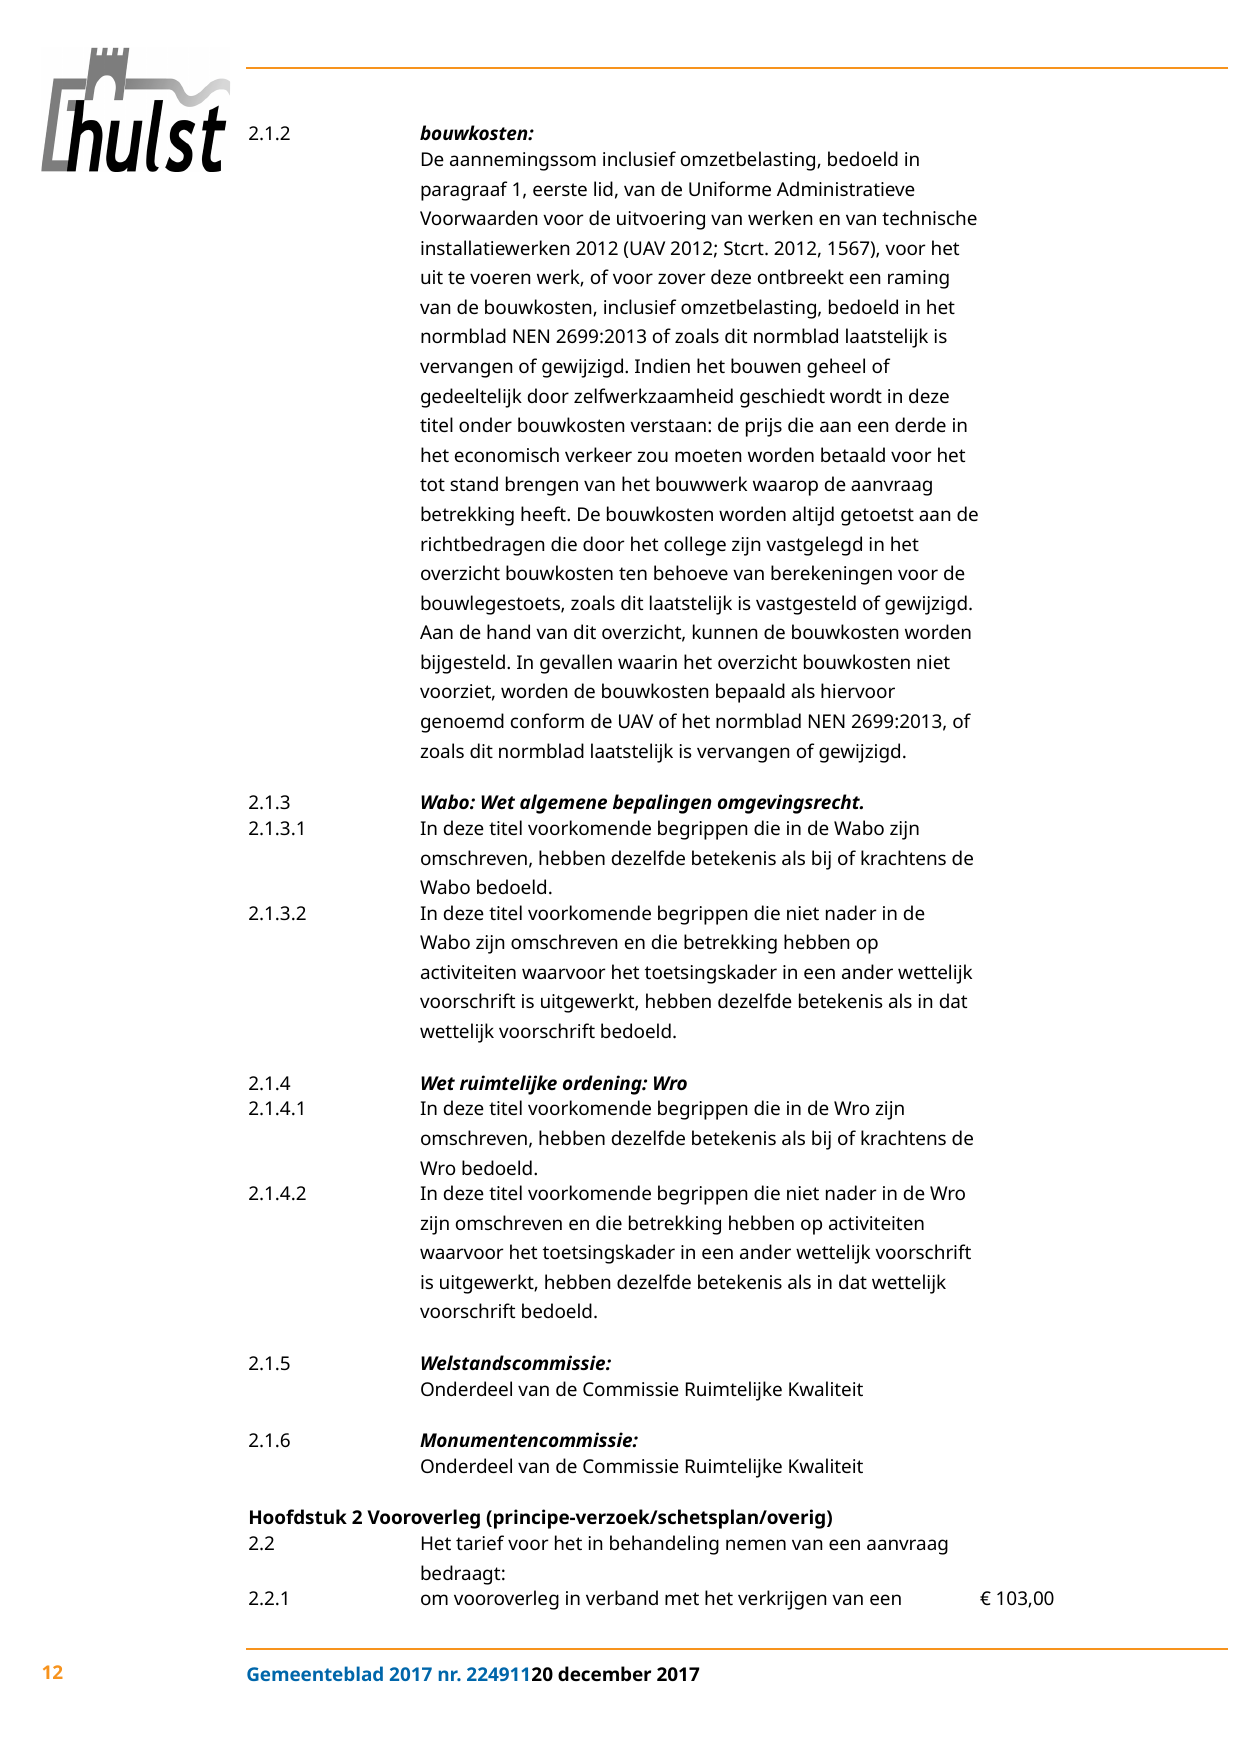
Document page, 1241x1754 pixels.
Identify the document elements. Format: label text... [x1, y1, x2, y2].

table_cell [420, 1479, 980, 1504]
table_cell [980, 764, 1152, 789]
table_cell Het tarief voor het in behandeling nemen van een aanvraag bedraagt: [420, 1530, 980, 1586]
table_cell 2.1.6 [248, 1428, 420, 1453]
table_cell om vooroverleg in verband met het verkrijgen van een [420, 1586, 980, 1611]
table_cell Onderdeel van de Commissie Ruimtelijke Kwaliteit [420, 1453, 980, 1479]
table_cell Hoofdstuk 2 Vooroverleg (principe-verzoek/schetsplan/overig) [248, 1505, 980, 1530]
table_cell 2.1.4.2 [248, 1180, 420, 1324]
table_cell 2.1.4 [248, 1070, 420, 1096]
table_cell 2.1.3.2 [248, 900, 420, 1044]
table_cell [420, 764, 980, 789]
table_cell 2.1.3.1 [248, 815, 420, 900]
table_cell [980, 1428, 1152, 1453]
table_cell [980, 1402, 1152, 1427]
table_cell [980, 1325, 1152, 1350]
table_cell Wet ruimtelijke ordening: Wro [420, 1070, 980, 1096]
table_cell Welstandscommissie: [420, 1350, 980, 1376]
table_cell [248, 1453, 420, 1479]
table_cell [420, 1044, 980, 1070]
table_cell [980, 1376, 1152, 1402]
table_cell [248, 95, 420, 121]
table_cell [980, 1479, 1152, 1504]
table_cell [248, 1325, 420, 1350]
table_cell 2.2 [248, 1530, 420, 1586]
table_cell 2.1.2 [248, 121, 420, 146]
table_cell De aannemingssom inclusief omzetbelasting, bedoeld in paragraaf 1, eerste lid, van de Uniforme Administratieve Voorwaarden voor de uitvoering van werken en van technische installatiewerken 2012 (UAV 2012; Stcrt. 2012, 1567), voor het uit te voeren werk, of voor zover deze ontbreekt een raming van de bouwkosten, inclusief omzetbelasting, bedoeld in het normblad NEN 2699:2013 of zoals dit normblad laatstelijk is vervangen of gewijzigd. Indien het bouwen geheel of gedeeltelijk door zelfwerkzaamheid geschiedt wordt in deze titel onder bouwkosten verstaan: de prijs die aan een derde in het economisch verkeer zou moeten worden betaald voor het tot stand brengen van het bouwwerk waarop de aanvraag betrekking heeft. De bouwkosten worden altijd getoetst aan de richtbedragen die door het college zijn vastgelegd in het overzicht bouwkosten ten behoeve van berekeningen voor de bouwlegestoets, zoals dit laatstelijk is vastgesteld of gewijzigd. Aan de hand van dit overzicht, kunnen de bouwkosten worden bijgesteld. In gevallen waarin het overzicht bouwkosten niet voorziet, worden de bouwkosten bepaald als hiervoor genoemd conform de UAV of het normblad NEN 2699:2013, of zoals dit normblad laatstelijk is vervangen of gewijzigd. [420, 146, 980, 764]
table_cell In deze titel voorkomende begrippen die niet nader in de Wabo zijn omschreven en die betrekking hebben op activiteiten waarvoor het toetsingskader in een ander wettelijk voorschrift is uitgewerkt, hebben dezelfde betekenis als in dat wettelijk voorschrift bedoeld. [420, 900, 980, 1044]
table_cell [980, 95, 1152, 121]
table_cell bouwkosten: [420, 121, 980, 146]
table_cell [420, 1325, 980, 1350]
table_cell [248, 1402, 420, 1427]
table_cell In deze titel voorkomende begrippen die in de Wabo zijn omschreven, hebben dezelfde betekenis als bij of krachtens de Wabo bedoeld. [420, 815, 980, 900]
table_cell [248, 1044, 420, 1070]
table_cell 2.1.5 [248, 1350, 420, 1376]
table_cell Wabo: Wet algemene bepalingen omgevingsrecht. [420, 789, 980, 815]
table_cell € 103,00 [980, 1586, 1152, 1611]
table_cell [980, 1505, 1152, 1530]
table_cell [420, 1402, 980, 1427]
table_cell [248, 146, 420, 764]
table_cell [980, 1350, 1152, 1376]
table_cell In deze titel voorkomende begrippen die niet nader in de Wro zijn omschreven en die betrekking hebben op activiteiten waarvoor het toetsingskader in een ander wettelijk voorschrift is uitgewerkt, hebben dezelfde betekenis als in dat wettelijk voorschrift bedoeld. [420, 1180, 980, 1324]
table_cell [980, 146, 1152, 764]
table_cell [980, 1070, 1152, 1096]
table_cell [980, 789, 1152, 815]
table_cell [980, 815, 1152, 900]
table_cell [248, 764, 420, 789]
table_cell [980, 1044, 1152, 1070]
table_cell [980, 1096, 1152, 1180]
table_cell [980, 1180, 1152, 1324]
table_cell 2.1.3 [248, 789, 420, 815]
table_cell [248, 1479, 420, 1504]
table_cell Monumentencommissie: [420, 1428, 980, 1453]
table_cell [980, 900, 1152, 1044]
picture [41, 47, 231, 172]
table_cell 2.1.4.1 [248, 1096, 420, 1180]
table_cell [420, 95, 980, 121]
table_cell In deze titel voorkomende begrippen die in de Wro zijn omschreven, hebben dezelfde betekenis als bij of krachtens de Wro bedoeld. [420, 1096, 980, 1180]
table_cell [980, 121, 1152, 146]
table_cell [980, 1453, 1152, 1479]
table_cell [980, 1530, 1152, 1586]
table_cell Onderdeel van de Commissie Ruimtelijke Kwaliteit [420, 1376, 980, 1402]
table_cell [248, 1376, 420, 1402]
table_cell 2.2.1 [248, 1586, 420, 1611]
